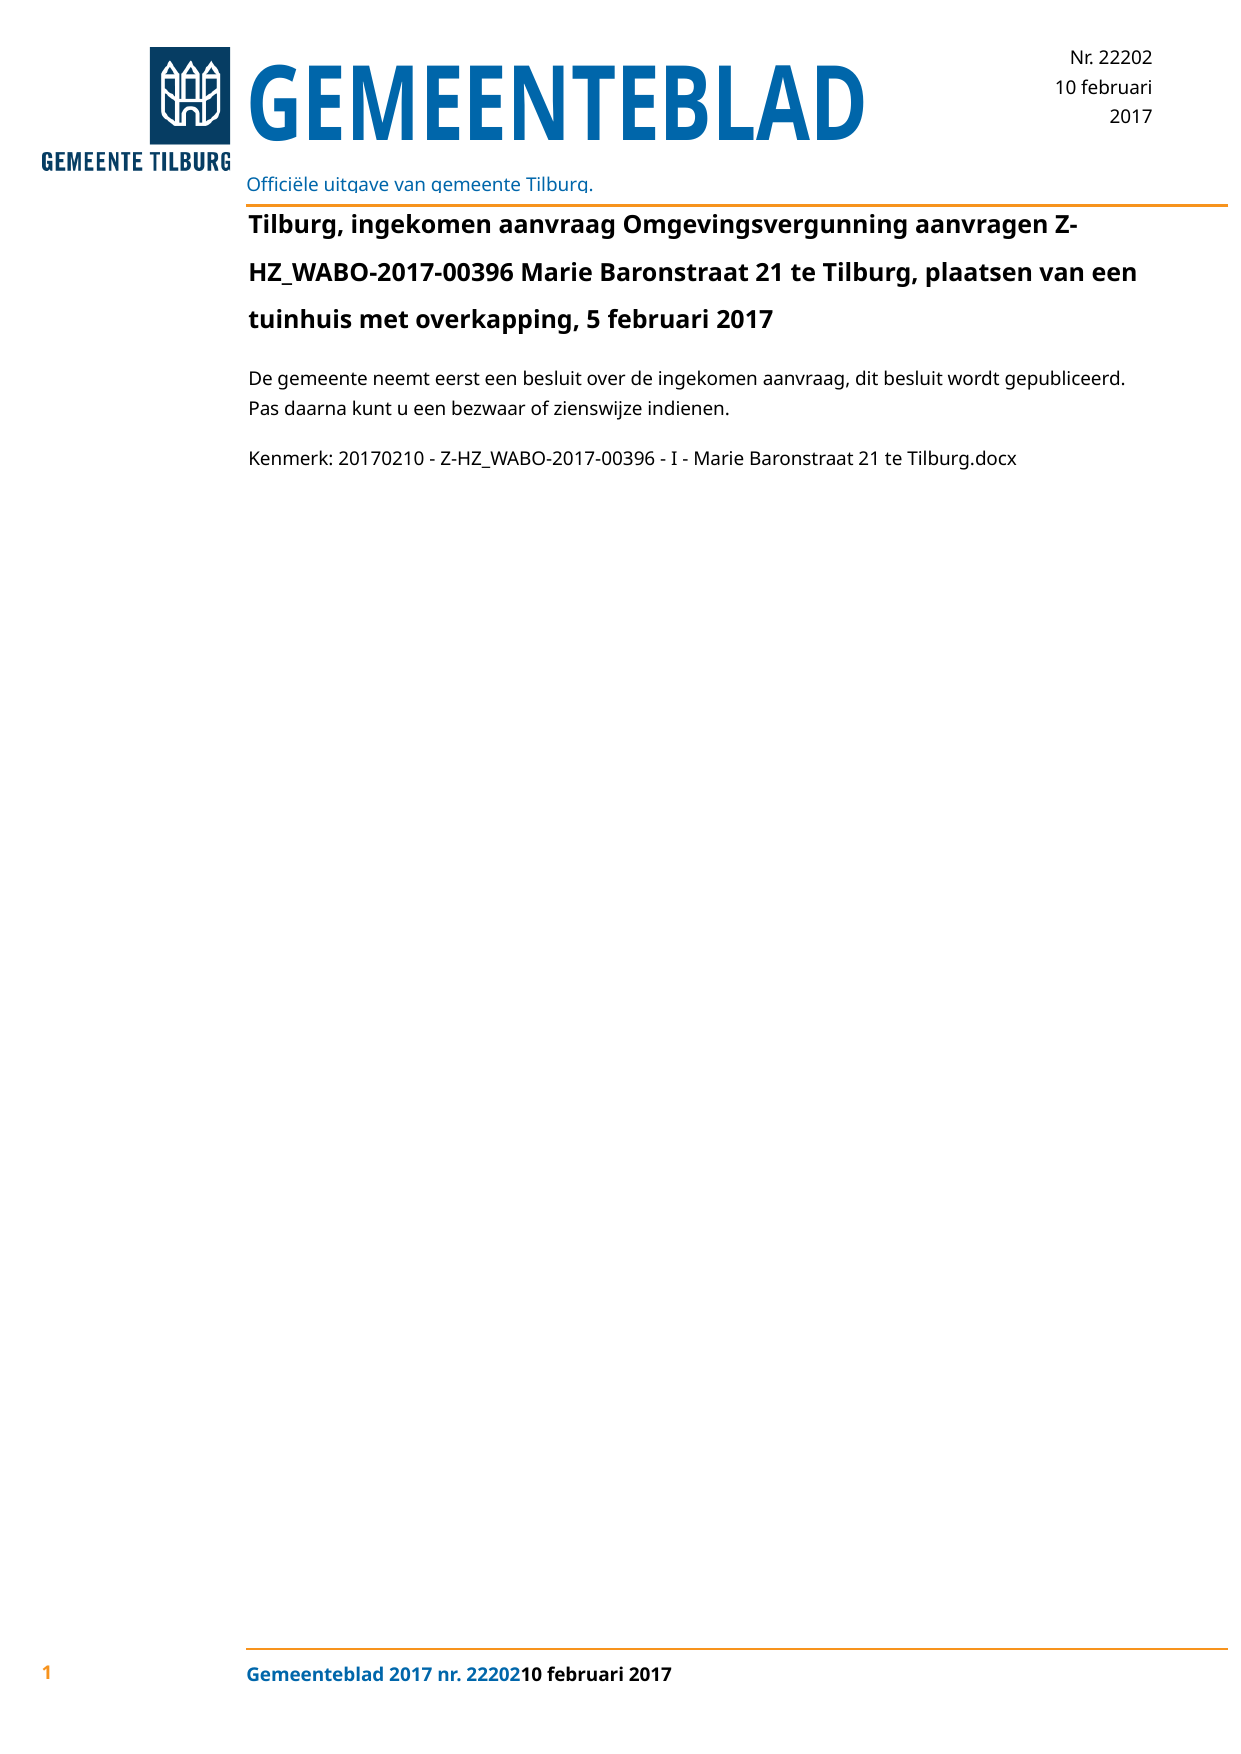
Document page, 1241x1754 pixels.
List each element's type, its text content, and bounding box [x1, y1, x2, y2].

text Tilburg, ingekomen aanvraag Omgevingsvergunning aanvragen Z-HZ_WABO-2017-00396 Marie Baronstraat 21 te Tilburg, plaatsen van een tuinhuis met overkapping, 5 februari 2017 [248, 207, 1152, 336]
text De gemeente neemt eerst een besluit over de ingekomen aanvraag, dit besluit wordt gepubliceerd. Pas daarna kunt u een bezwaar of zienswijze indienen. [248, 366, 1152, 421]
picture [41, 47, 231, 172]
text Kenmerk: 20170210 - Z-HZ_WABO-2017-00396 - I - Marie Baronstraat 21 te Tilburg.docx [248, 446, 1152, 471]
